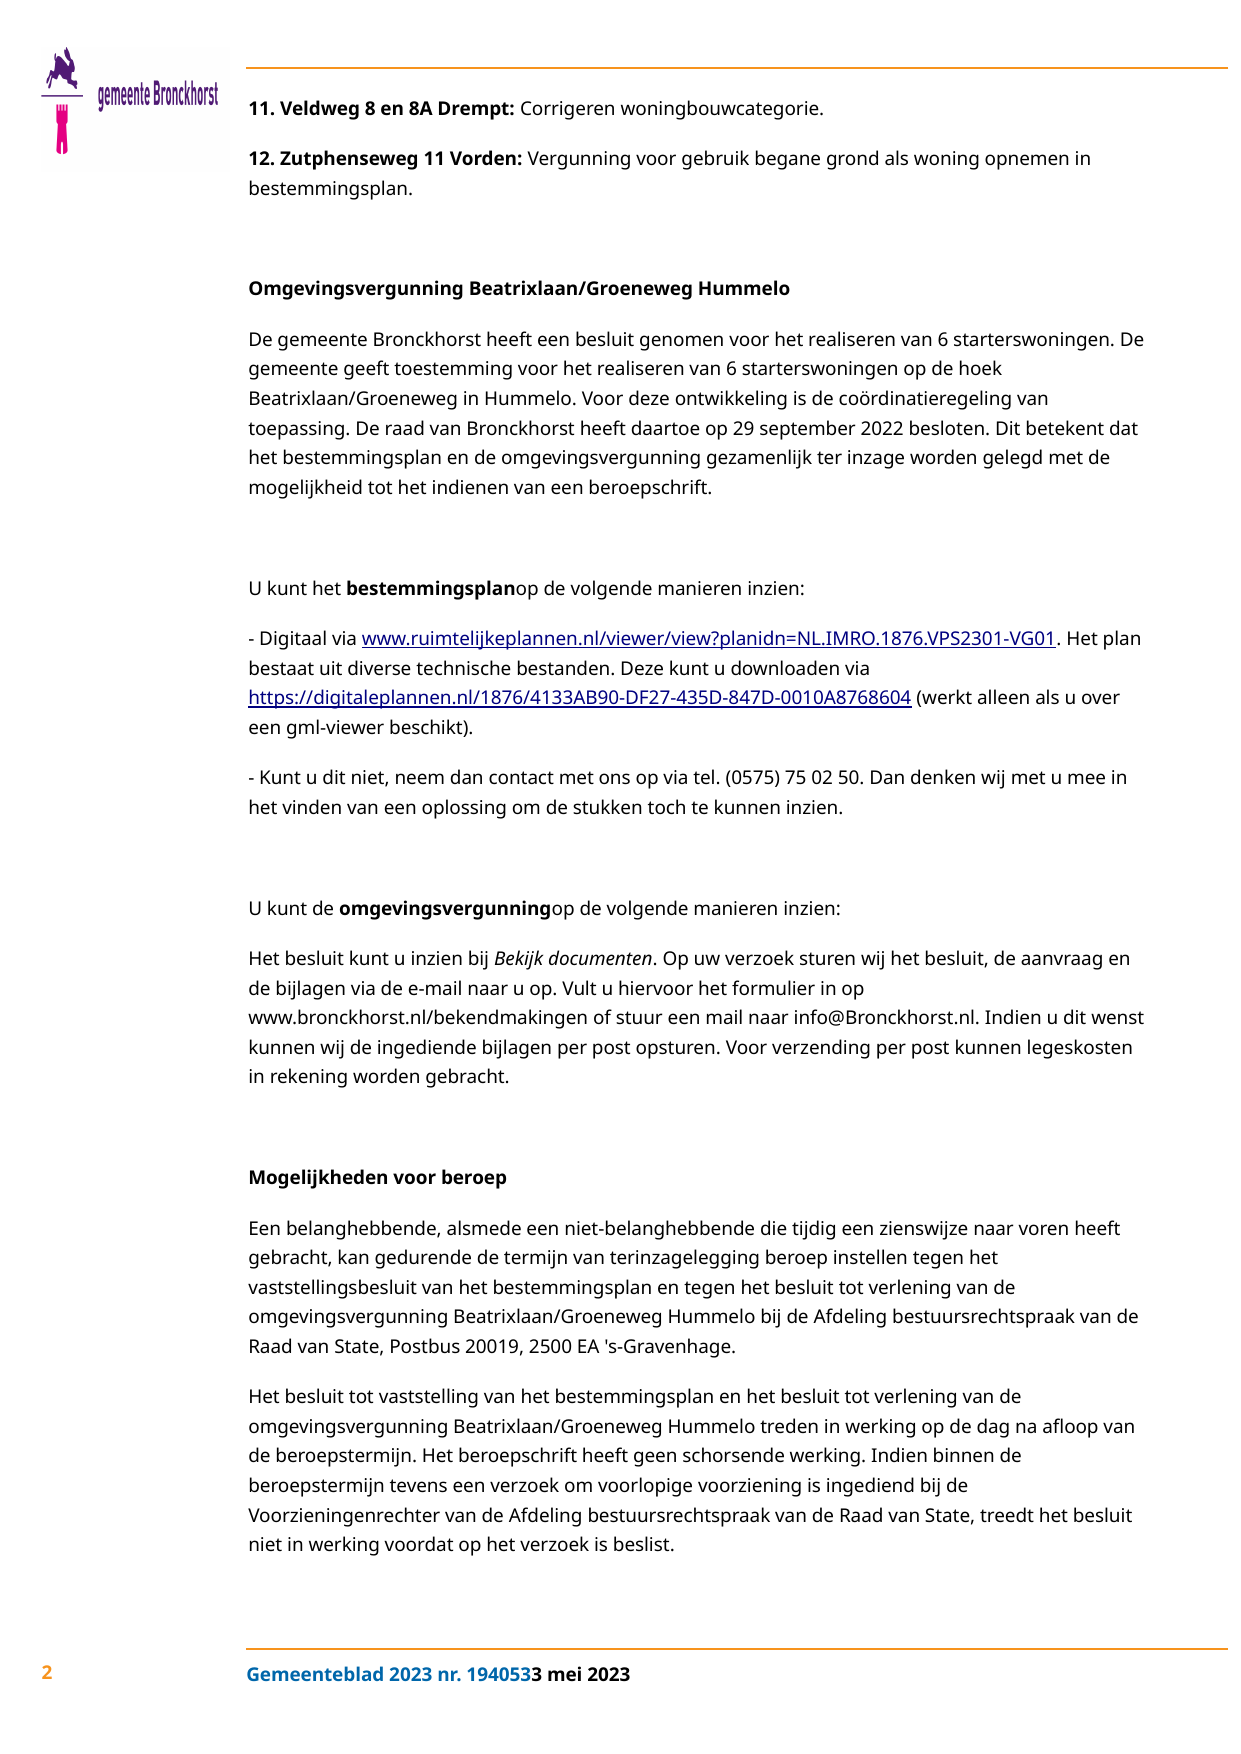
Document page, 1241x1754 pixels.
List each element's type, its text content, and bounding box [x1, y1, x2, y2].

text De gemeente Bronckhorst heeft een besluit genomen voor het realiseren van 6 starterswoningen. De gemeente geeft toestemming voor het realiseren van 6 starterswoningen op de hoek Beatrixlaan/Groeneweg in Hummelo. Voor deze ontwikkeling is de coördinatieregeling van toepassing. De raad van Bronckhorst heeft daartoe op 29 september 2022 besloten. Dit betekent dat het bestemmingsplan en de omgevingsvergunning gezamenlijk ter inzage worden gelegd met de mogelijkheid tot het indienen van een beroepschrift. [248, 326, 1152, 500]
text 11. Veldweg 8 en 8A Drempt: Corrigeren woningbouwcategorie. [248, 95, 1152, 121]
text Het besluit kunt u inzien bij Bekijk documenten. Op uw verzoek sturen wij het besluit, de aanvraag en de bijlagen via de e-mail naar u op. Vult u hiervoor het formulier in op www.bronckhorst.nl/bekendmakingen of stuur een mail naar info@Bronckhorst.nl. Indien u dit wenst kunnen wij de ingediende bijlagen per post opsturen. Voor verzending per post kunnen legeskosten in rekening worden gebracht. [248, 945, 1152, 1089]
text U kunt het bestemmingsplanop de volgende manieren inzien: [248, 575, 1152, 601]
text - Digitaal via www.ruimtelijkeplannen.nl/viewer/view?planidn=NL.IMRO.1876.VPS2301-VG01. Het plan bestaat uit diverse technische bestanden. Deze kunt u downloaden via https://digitaleplannen.nl/1876/4133AB90-DF27-435D-847D-0010A8768604 (werkt alleen als u over een gml-viewer beschikt). [248, 625, 1152, 740]
text Mogelijkheden voor beroep [248, 1164, 1152, 1190]
text Een belanghebbende, alsmede een niet-belanghebbende die tijdig een zienswijze naar voren heeft gebracht, kan gedurende de termijn van terinzagelegging beroep instellen tegen het vaststellingsbesluit van het bestemmingsplan en tegen het besluit tot verlening van de omgevingsvergunning Beatrixlaan/Groeneweg Hummelo bij de Afdeling bestuursrechtspraak van de Raad van State, Postbus 20019, 2500 EA 's-Gravenhage. [248, 1215, 1152, 1359]
text 12. Zutphenseweg 11 Vorden: Vergunning voor gebruik begane grond als woning opnemen in bestemmingsplan. [248, 145, 1152, 201]
text - Kunt u dit niet, neem dan contact met ons op via tel. (0575) 75 02 50. Dan denken wij met u mee in het vinden van een oplossing om de stukken toch te kunnen inzien. [248, 764, 1152, 820]
picture [41, 47, 231, 172]
text U kunt de omgevingsvergunningop de volgende manieren inzien: [248, 895, 1152, 921]
text Omgevingsvergunning Beatrixlaan/Groeneweg Hummelo [248, 276, 1152, 301]
text Het besluit tot vaststelling van het bestemmingsplan en het besluit tot verlening van de omgevingsvergunning Beatrixlaan/Groeneweg Hummelo treden in werking op de dag na afloop van de beroepstermijn. Het beroepschrift heeft geen schorsende werking. Indien binnen de beroepstermijn tevens een verzoek om voorlopige voorziening is ingediend bij de Voorzieningenrechter van de Afdeling bestuursrechtspraak van de Raad van State, treedt het besluit niet in werking voordat op het verzoek is beslist. [248, 1383, 1152, 1557]
